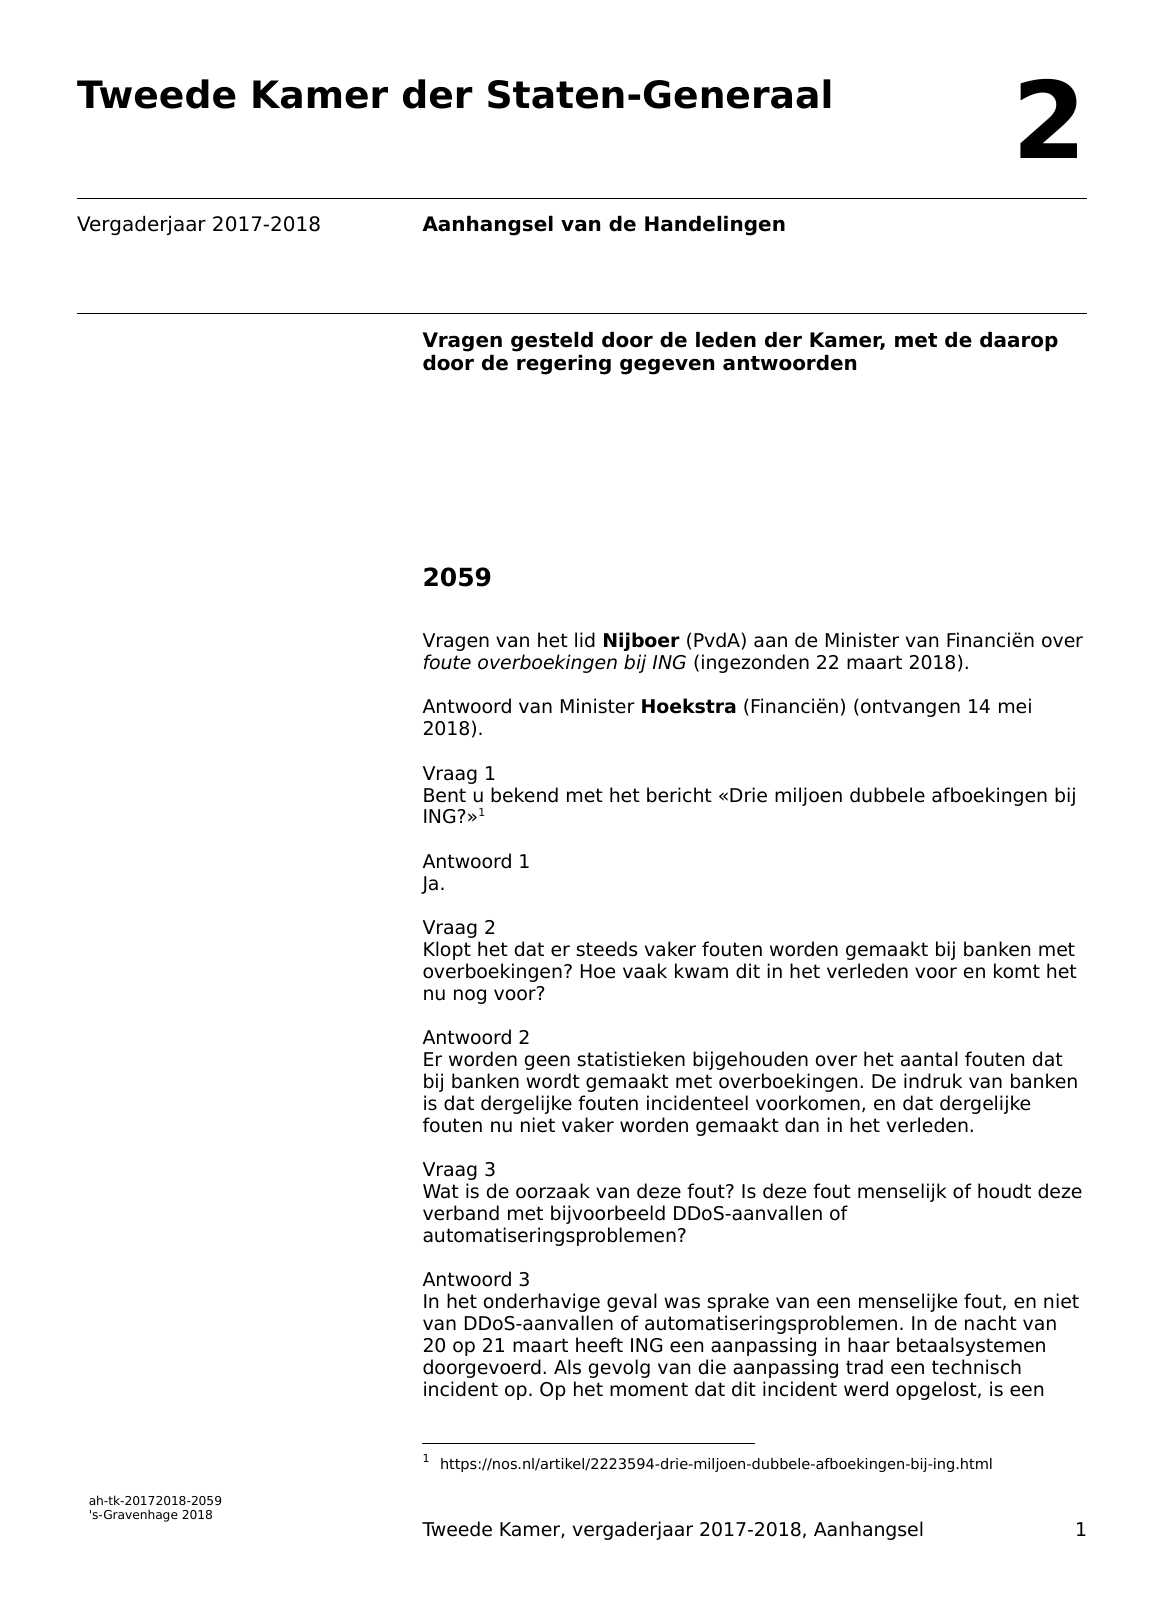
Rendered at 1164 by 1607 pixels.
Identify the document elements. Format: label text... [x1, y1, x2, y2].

table_header 2 [886, 59, 1087, 198]
text Vraag 2 [422, 917, 1087, 939]
table_cell [77, 314, 422, 375]
table_cell Vergaderjaar 2017-2018 [77, 199, 422, 313]
text ah-tk-20172018-2059 [88, 1494, 323, 1508]
table_cell Aanhangsel van de Handelingen [422, 199, 1087, 313]
table_header Tweede Kamer der Staten-Generaal [77, 59, 886, 198]
text Er worden geen statistieken bijgehouden over het aantal fouten dat bij banken wordt gemaakt met overboekingen. De indruk van banken is dat dergelijke fouten incidenteel voorkomen, en dat dergelijke fouten nu niet vaker worden gemaakt dan in het verleden. [422, 1049, 1087, 1137]
text In het onderhavige geval was sprake van een menselijke fout, en niet van DDoS-aanvallen of automatiseringsproblemen. In de nacht van 20 op 21 maart heeft ING een aanpassing in haar betaalsystemen doorgevoerd. Als gevolg van die aanpassing trad een technisch incident op. Op het moment dat dit incident werd opgelost, is een [422, 1291, 1087, 1401]
text Ja. [422, 873, 1087, 894]
text Klopt het dat er steeds vaker fouten worden gemaakt bij banken met overboekingen? Hoe vaak kwam dit in het verleden voor en komt het nu nog voor? [422, 939, 1087, 1005]
text Antwoord 1 [422, 851, 1087, 873]
text Antwoord van Minister Hoekstra (Financiën) (ontvangen 14 mei 2018). [422, 696, 1087, 740]
text Wat is de oorzaak van deze fout? Is deze fout menselijk of houdt deze verband met bijvoorbeeld DDoS-aanvallen of automatiseringsproblemen? [422, 1181, 1087, 1247]
text Bent u bekend met het bericht «Drie miljoen dubbele afboekingen bij ING?» [422, 784, 1087, 828]
text 2059 [422, 563, 1087, 592]
text Vraag 1 [422, 762, 1087, 784]
text Antwoord 2 [422, 1027, 1087, 1049]
text Vragen van het lid Nijboer (PvdA) aan de Minister van Financiën over foute overboekingen bij ING (ingezonden 22 maart 2018). [422, 630, 1087, 674]
text https://nos.nl/artikel/2223594-drie-miljoen-dubbele-afboekingen-bij-ing.html [422, 1452, 1087, 1474]
table_cell Vragen gesteld door de leden der Kamer, met de daarop door de regering gegeven antwoorden [422, 314, 1087, 375]
text 's-Gravenhage 2018 [88, 1508, 323, 1522]
text Vraag 3 [422, 1159, 1087, 1181]
text Antwoord 3 [422, 1269, 1087, 1291]
